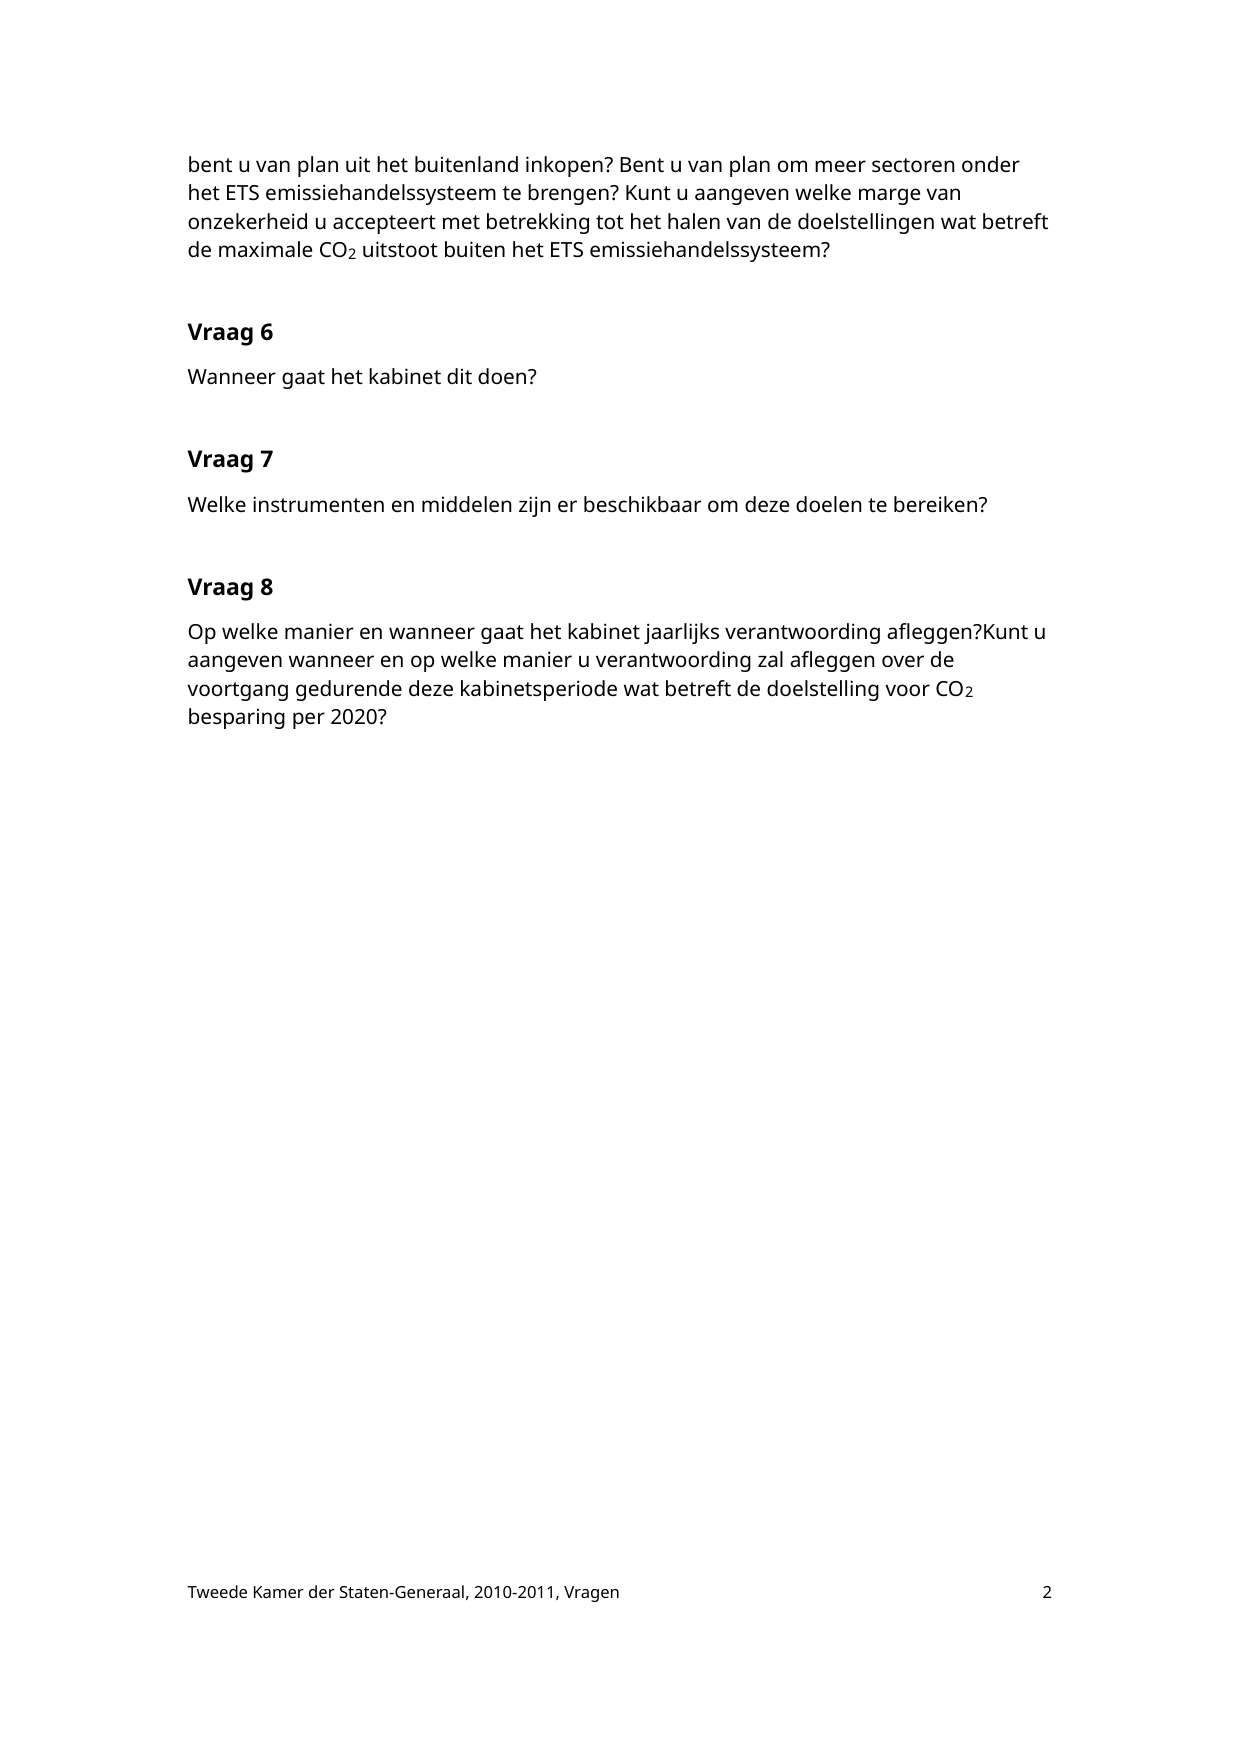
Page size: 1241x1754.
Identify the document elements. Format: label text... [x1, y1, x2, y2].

text Welke instrumenten en middelen zijn er beschikbaar om deze doelen te bereiken? [187, 490, 1053, 518]
subtitle Vraag 8 [187, 571, 1053, 602]
text Op welke manier en wanneer gaat het kabinet jaarlijks verantwoording afleggen?Kunt u aangeven wanneer en op welke manier u verantwoording zal afleggen over de voortgang gedurende deze kabinetsperiode wat betreft de doelstelling voor CO2 besparing per 2020? [187, 617, 1053, 731]
subtitle Vraag 7 [187, 443, 1053, 475]
subtitle Vraag 6 [187, 316, 1053, 347]
text bent u van plan uit het buitenland inkopen? Bent u van plan om meer sectoren onder het ETS emissiehandelssysteem te brengen? Kunt u aangeven welke marge van onzekerheid u accepteert met betrekking tot het halen van de doelstellingen wat betreft de maximale CO2 uitstoot buiten het ETS emissiehandelssysteem? [187, 150, 1053, 264]
text Wanneer gaat het kabinet dit doen? [187, 362, 1053, 391]
